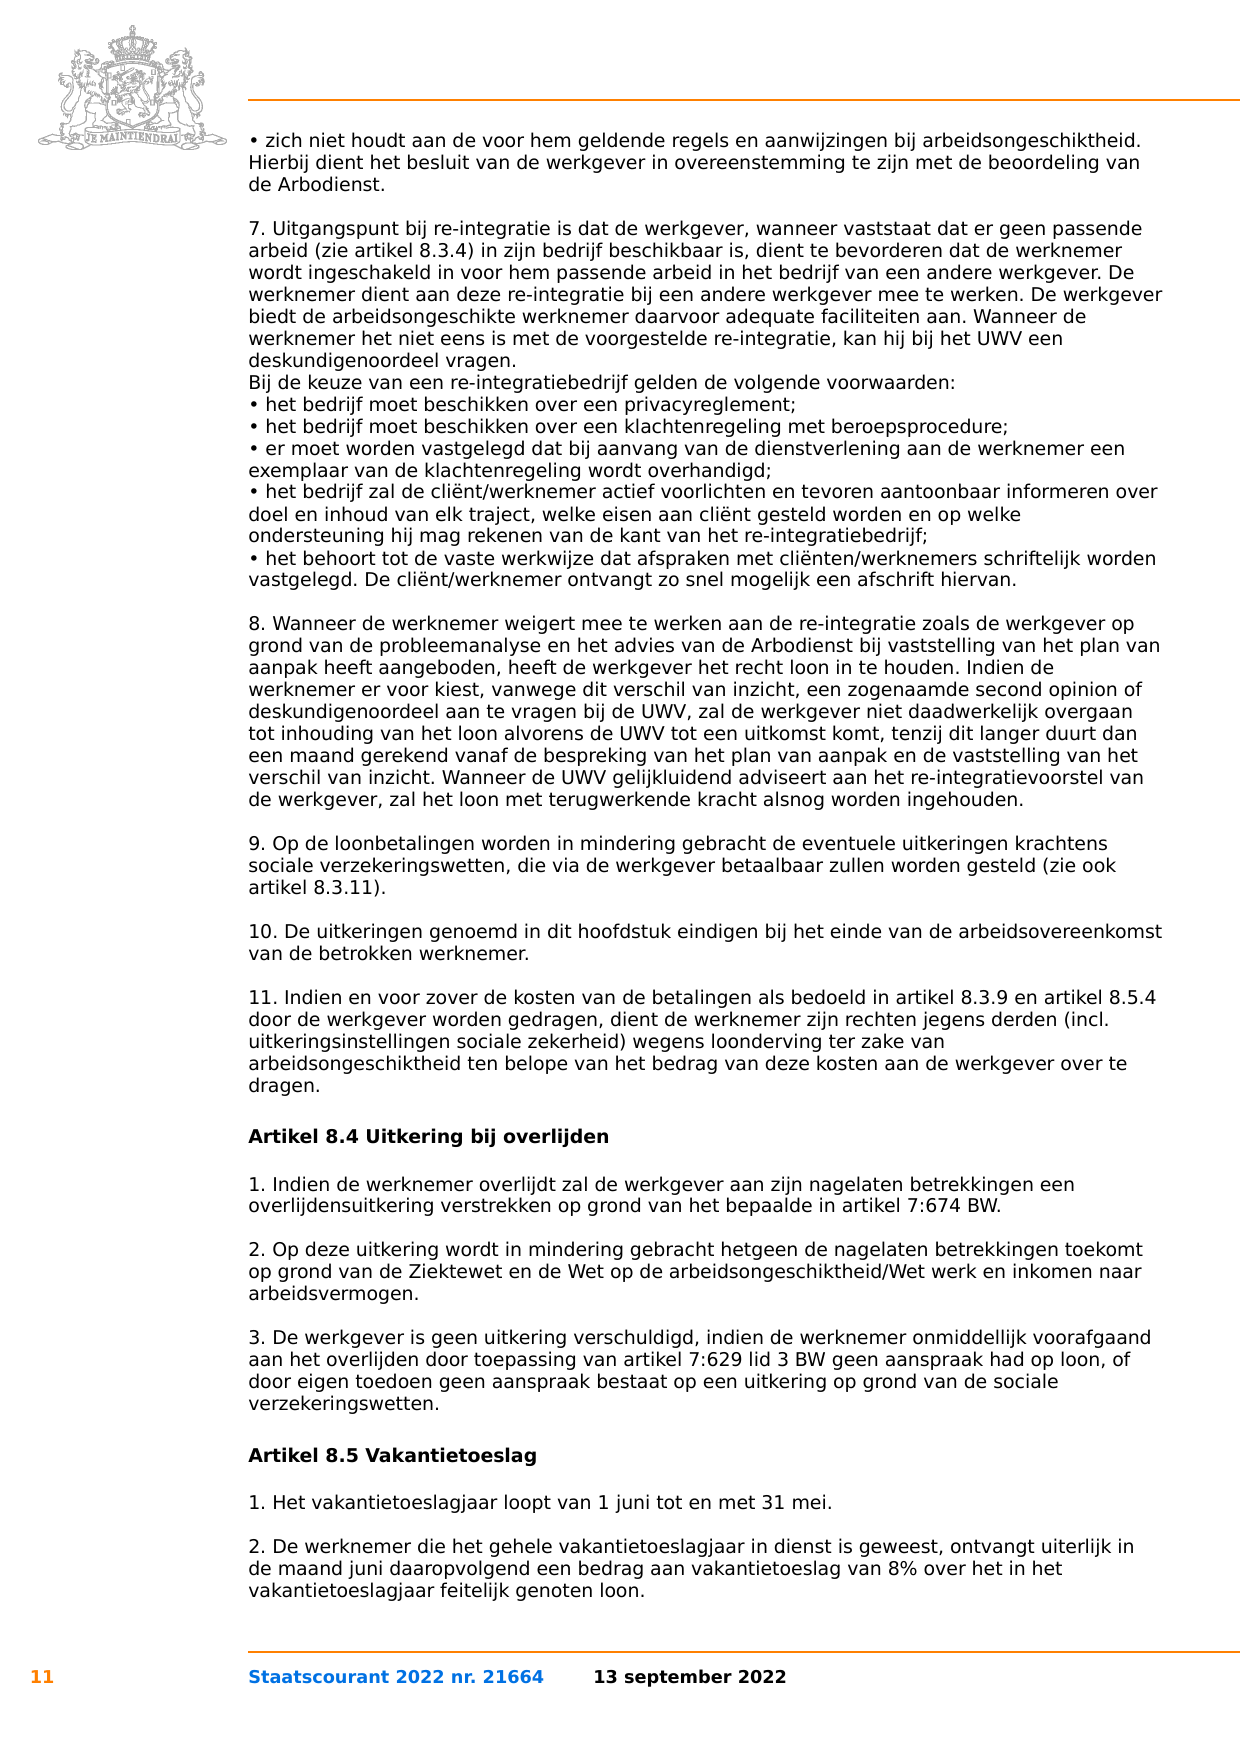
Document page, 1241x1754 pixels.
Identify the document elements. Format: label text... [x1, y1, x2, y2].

text Hierbij dient het besluit van de werkgever in overeenstemming te zijn met de beoordeling van de Arbodienst. [248, 152, 1163, 196]
subtitle Artikel 8.4 Uitkering bij overlijden [248, 1126, 1163, 1148]
subtitle Artikel 8.5 Vakantietoeslag [248, 1445, 1163, 1467]
text 9. Op de loonbetalingen worden in mindering gebracht de eventuele uitkeringen krachtens sociale verzekeringswetten, die via de werkgever betaalbaar zullen worden gesteld (zie ook artikel 8.3.11). [248, 833, 1163, 899]
text Bij de keuze van een re-integratiebedrijf gelden de volgende voorwaarden: [248, 372, 1163, 393]
text 8. Wanneer de werknemer weigert mee te werken aan de re-integratie zoals de werkgever op grond van de probleemanalyse en het advies van de Arbodienst bij vaststelling van het plan van aanpak heeft aangeboden, heeft de werkgever het recht loon in te houden. Indien de werknemer er voor kiest, vanwege dit verschil van inzicht, een zogenaamde second opinion of deskundigenoordeel aan te vragen bij de UWV, zal de werkgever niet daadwerkelijk overgaan tot inhouding van het loon alvorens de UWV tot een uitkomst komt, tenzij dit langer duurt dan een maand gerekend vanaf de bespreking van het plan van aanpak en de vaststelling van het verschil van inzicht. Wanneer de UWV gelijkluidend adviseert aan het re-integratievoorstel van de werkgever, zal het loon met terugwerkende kracht alsnog worden ingehouden. [248, 613, 1163, 811]
picture [38, 25, 227, 150]
text 1. Het vakantietoeslagjaar loopt van 1 juni tot en met 31 mei. [248, 1492, 1163, 1514]
text • het bedrijf moet beschikken over een klachtenregeling met beroepsprocedure; [248, 416, 1163, 437]
text 3. De werkgever is geen uitkering verschuldigd, indien de werknemer onmiddellijk voorafgaand aan het overlijden door toepassing van artikel 7:629 lid 3 BW geen aanspraak had op loon, of door eigen toedoen geen aanspraak bestaat op een uitkering op grond van de sociale verzekeringswetten. [248, 1327, 1163, 1415]
text • zich niet houdt aan de voor hem geldende regels en aanwijzingen bij arbeidsongeschiktheid. [248, 130, 1163, 152]
text 10. De uitkeringen genoemd in dit hoofdstuk eindigen bij het einde van de arbeidsovereenkomst van de betrokken werknemer. [248, 921, 1163, 965]
text 7. Uitgangspunt bij re-integratie is dat de werkgever, wanneer vaststaat dat er geen passende arbeid (zie artikel 8.3.4) in zijn bedrijf beschikbaar is, dient te bevorderen dat de werknemer wordt ingeschakeld in voor hem passende arbeid in het bedrijf van een andere werkgever. De werknemer dient aan deze re-integratie bij een andere werkgever mee te werken. De werkgever biedt de arbeidsongeschikte werknemer daarvoor adequate faciliteiten aan. Wanneer de werknemer het niet eens is met de voorgestelde re-integratie, kan hij bij het UWV een deskundigenoordeel vragen. [248, 218, 1163, 372]
text 2. Op deze uitkering wordt in mindering gebracht hetgeen de nagelaten betrekkingen toekomt op grond van de Ziektewet en de Wet op de arbeidsongeschiktheid/Wet werk en inkomen naar arbeidsvermogen. [248, 1239, 1163, 1305]
text • het bedrijf moet beschikken over een privacyreglement; [248, 393, 1163, 416]
text 2. De werknemer die het gehele vakantietoeslagjaar in dienst is geweest, ontvangt uiterlijk in de maand juni daaropvolgend een bedrag aan vakantietoeslag van 8% over het in het vakantietoeslagjaar feitelijk genoten loon. [248, 1536, 1163, 1602]
text • het behoort tot de vaste werkwijze dat afspraken met cliënten/werknemers schriftelijk worden vastgelegd. De cliënt/werknemer ontvangt zo snel mogelijk een afschrift hiervan. [248, 547, 1163, 591]
text 1. Indien de werknemer overlijdt zal de werkgever aan zijn nagelaten betrekkingen een overlijdensuitkering verstrekken op grond van het bepaalde in artikel 7:674 BW. [248, 1173, 1163, 1217]
text • het bedrijf zal de cliënt/werknemer actief voorlichten en tevoren aantoonbaar informeren over doel en inhoud van elk traject, welke eisen aan cliënt gesteld worden en op welke ondersteuning hij mag rekenen van de kant van het re-integratiebedrijf; [248, 481, 1163, 547]
text • er moet worden vastgelegd dat bij aanvang van de dienstverlening aan de werknemer een exemplaar van de klachtenregeling wordt overhandigd; [248, 437, 1163, 481]
text 11. Indien en voor zover de kosten van de betalingen als bedoeld in artikel 8.3.9 en artikel 8.5.4 door de werkgever worden gedragen, dient de werknemer zijn rechten jegens derden (incl. uitkeringsinstellingen sociale zekerheid) wegens loonderving ter zake van arbeidsongeschiktheid ten belope van het bedrag van deze kosten aan de werkgever over te dragen. [248, 987, 1163, 1096]
